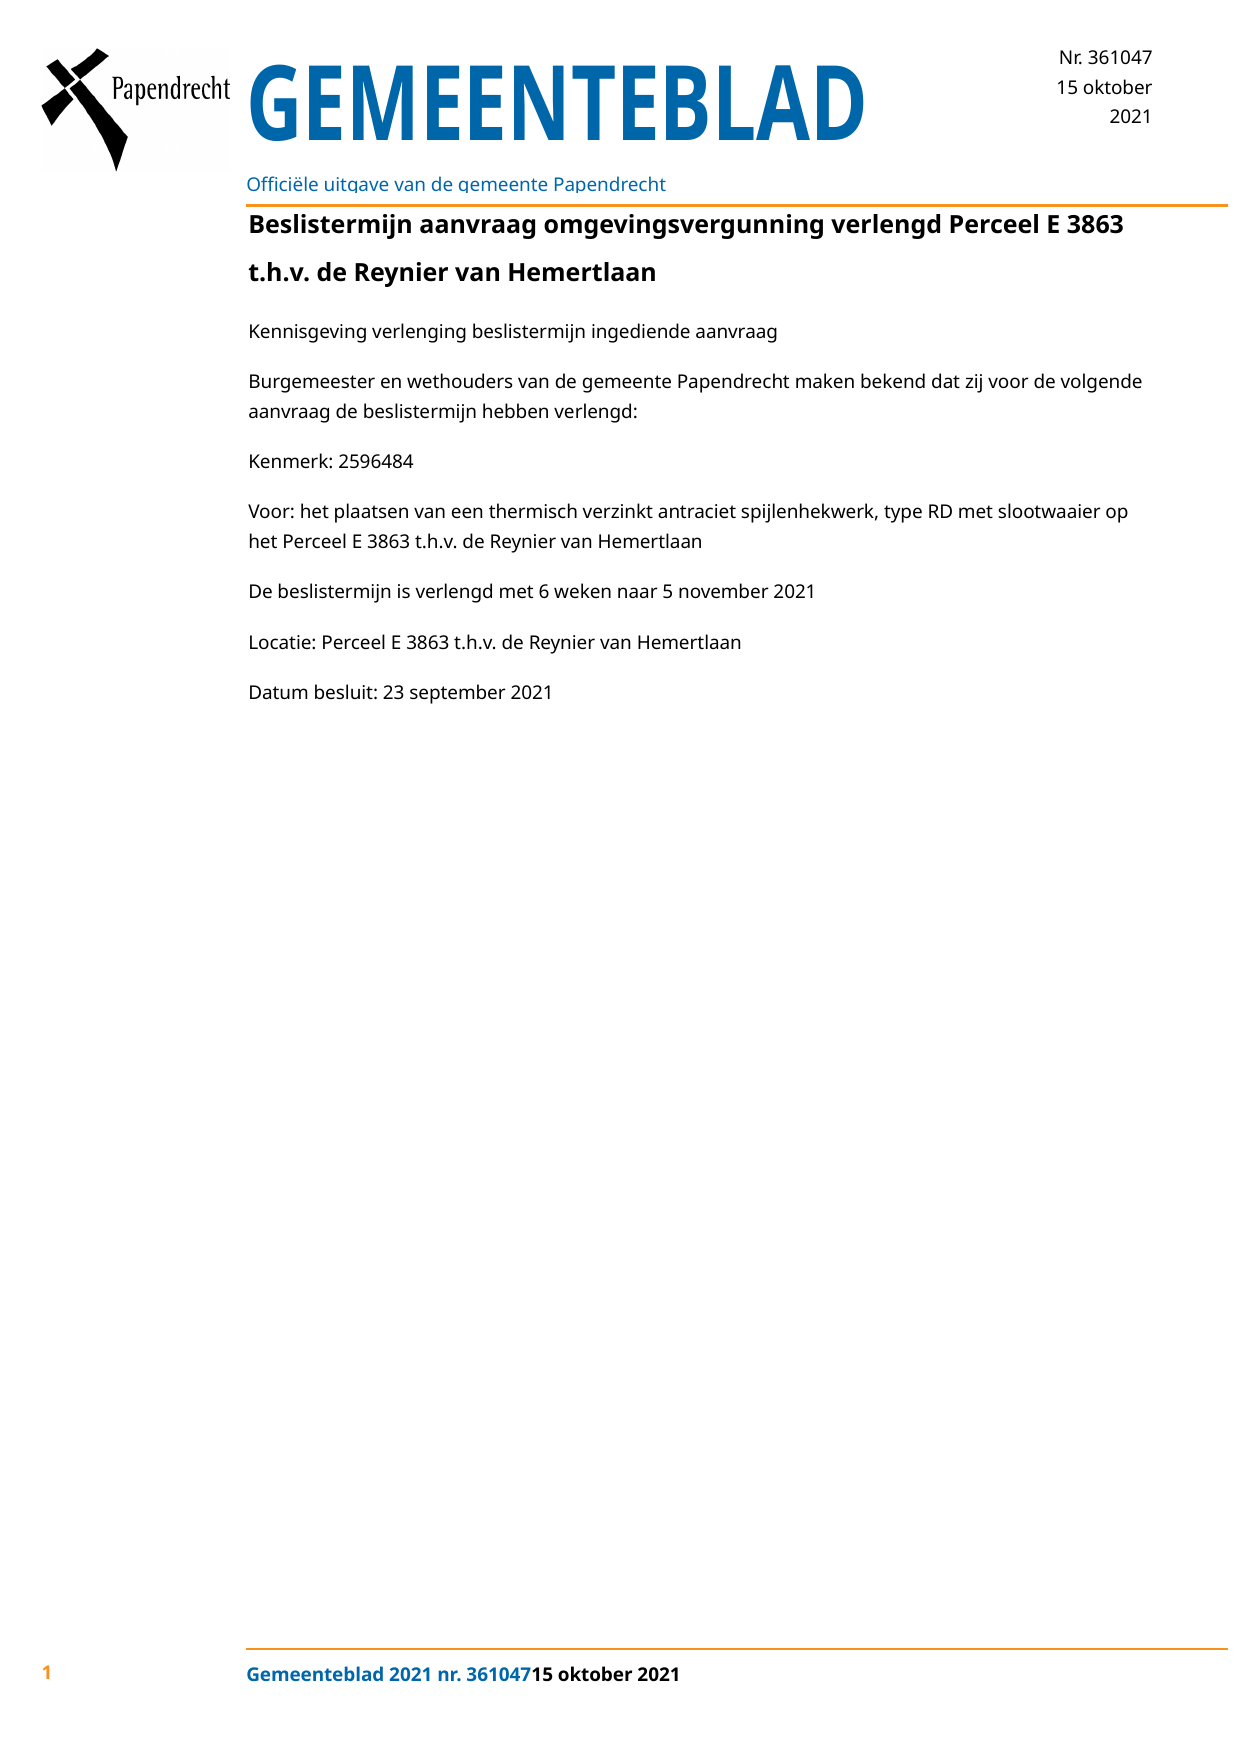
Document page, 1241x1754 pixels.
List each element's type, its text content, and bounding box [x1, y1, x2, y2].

picture [41, 47, 231, 172]
text Locatie: Perceel E 3863 t.h.v. de Reynier van Hemertlaan [248, 629, 1152, 655]
text Kennisgeving verlenging beslistermijn ingediende aanvraag [248, 318, 1152, 344]
text Burgemeester en wethouders van de gemeente Papendrecht maken bekend dat zij voor de volgende aanvraag de beslistermijn hebben verlengd: [248, 368, 1152, 424]
text Beslistermijn aanvraag omgevingsvergunning verlengd Perceel E 3863 t.h.v. de Reynier van Hemertlaan [248, 207, 1152, 288]
text Datum besluit: 23 september 2021 [248, 679, 1152, 705]
text De beslistermijn is verlengd met 6 weken naar 5 november 2021 [248, 579, 1152, 604]
text Voor: het plaatsen van een thermisch verzinkt antraciet spijlenhekwerk, type RD met slootwaaier op het Perceel E 3863 t.h.v. de Reynier van Hemertlaan [248, 499, 1152, 554]
text Kenmerk: 2596484 [248, 448, 1152, 474]
